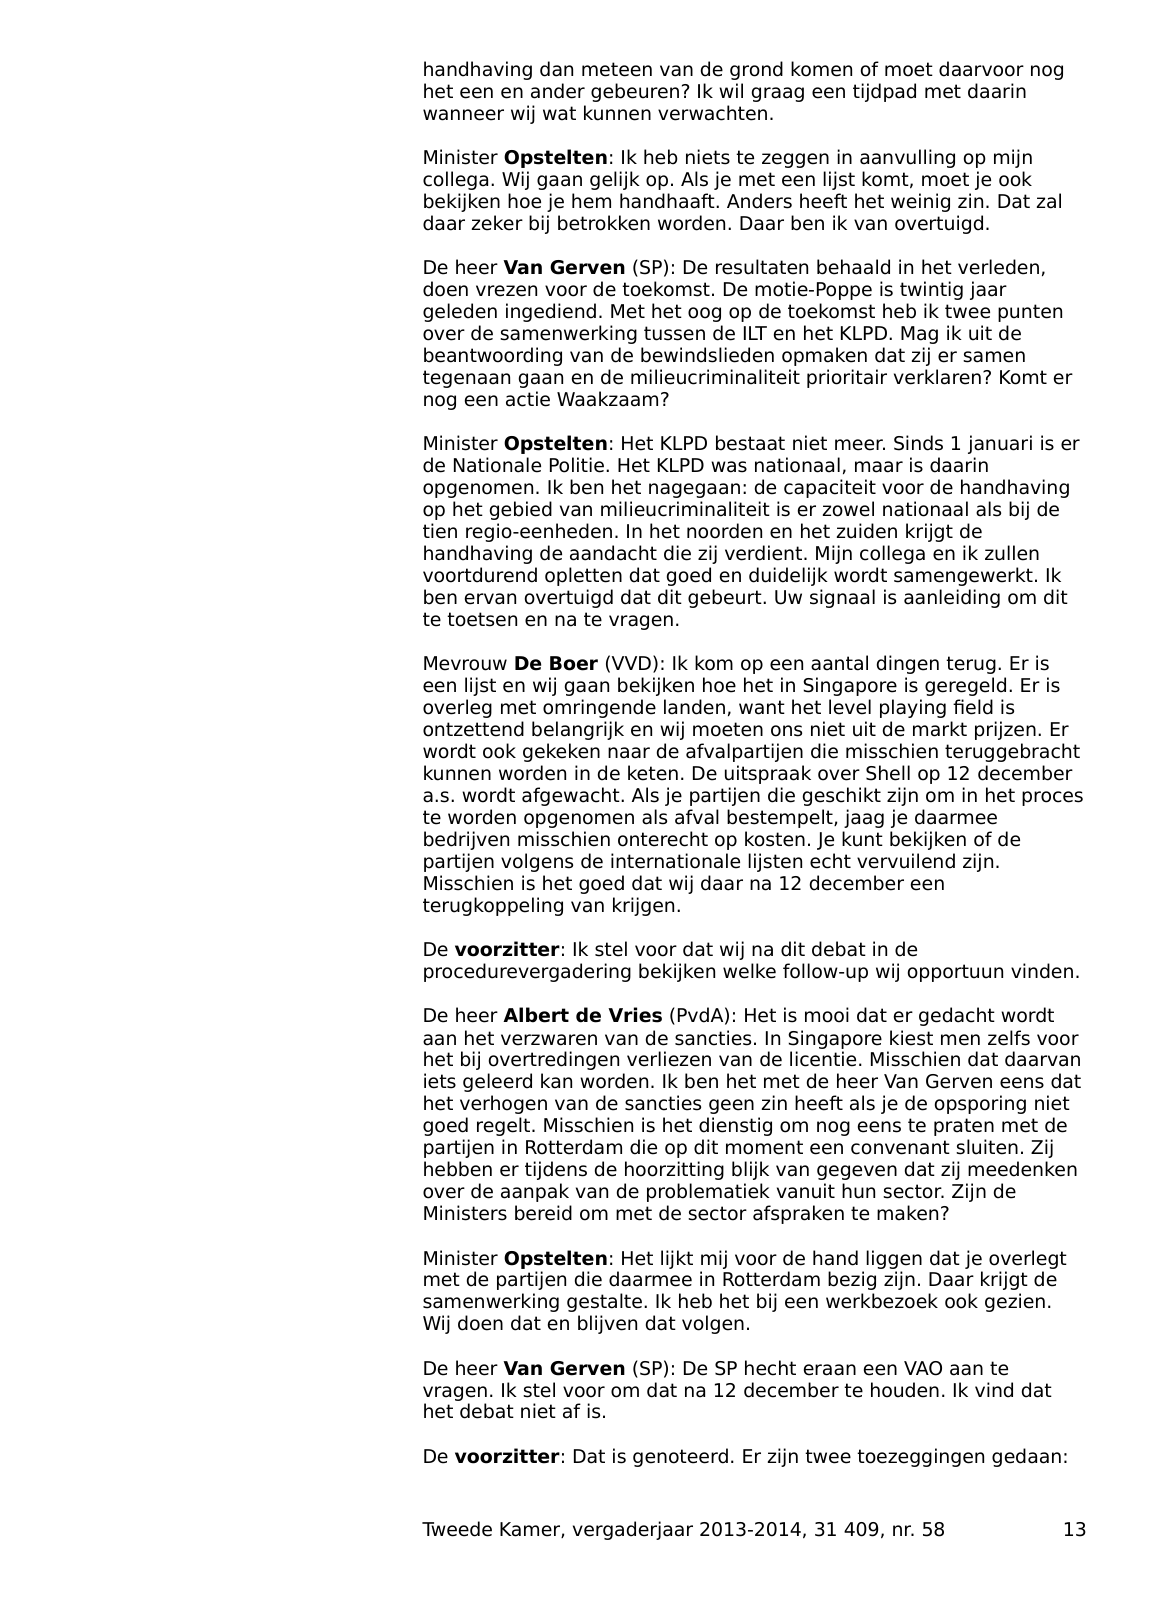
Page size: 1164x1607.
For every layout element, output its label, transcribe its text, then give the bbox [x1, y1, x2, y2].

text Minister Opstelten: Het lijkt mij voor de hand liggen dat je overlegt met de partijen die daarmee in Rotterdam bezig zijn. Daar krijgt de samenwerking gestalte. Ik heb het bij een werkbezoek ook gezien. Wij doen dat en blijven dat volgen. [422, 1247, 1087, 1335]
text De voorzitter: Dat is genoteerd. Er zijn twee toezeggingen gedaan: [422, 1446, 1087, 1468]
text handhaving dan meteen van de grond komen of moet daarvoor nog het een en ander gebeuren? Ik wil graag een tijdpad met daarin wanneer wij wat kunnen verwachten. [422, 59, 1087, 125]
text De heer Van Gerven (SP): De SP hecht eraan een VAO aan te vragen. Ik stel voor om dat na 12 december te houden. Ik vind dat het debat niet af is. [422, 1357, 1087, 1423]
text Minister Opstelten: Het KLPD bestaat niet meer. Sinds 1 januari is er de Nationale Politie. Het KLPD was nationaal, maar is daarin opgenomen. Ik ben het nagegaan: de capaciteit voor de handhaving op het gebied van milieucriminaliteit is er zowel nationaal als bij de tien regio-eenheden. In het noorden en het zuiden krijgt de handhaving de aandacht die zij verdient. Mijn collega en ik zullen voortdurend opletten dat goed en duidelijk wordt samengewerkt. Ik ben ervan overtuigd dat dit gebeurt. Uw signaal is aanleiding om dit te toetsen en na te vragen. [422, 433, 1087, 631]
text De voorzitter: Ik stel voor dat wij na dit debat in de procedurevergadering bekijken welke follow-up wij opportuun vinden. [422, 939, 1087, 983]
text Minister Opstelten: Ik heb niets te zeggen in aanvulling op mijn collega. Wij gaan gelijk op. Als je met een lijst komt, moet je ook bekijken hoe je hem handhaaft. Anders heeft het weinig zin. Dat zal daar zeker bij betrokken worden. Daar ben ik van overtuigd. [422, 147, 1087, 235]
text Mevrouw De Boer (VVD): Ik kom op een aantal dingen terug. Er is een lijst en wij gaan bekijken hoe het in Singapore is geregeld. Er is overleg met omringende landen, want het level playing field is ontzettend belangrijk en wij moeten ons niet uit de markt prijzen. Er wordt ook gekeken naar de afvalpartijen die misschien teruggebracht kunnen worden in de keten. De uitspraak over Shell op 12 december a.s. wordt afgewacht. Als je partijen die geschikt zijn om in het proces te worden opgenomen als afval bestempelt, jaag je daarmee bedrijven misschien onterecht op kosten. Je kunt bekijken of de partijen volgens de internationale lijsten echt vervuilend zijn. Misschien is het goed dat wij daar na 12 december een terugkoppeling van krijgen. [422, 653, 1087, 917]
text De heer Van Gerven (SP): De resultaten behaald in het verleden, doen vrezen voor de toekomst. De motie-Poppe is twintig jaar geleden ingediend. Met het oog op de toekomst heb ik twee punten over de samenwerking tussen de ILT en het KLPD. Mag ik uit de beantwoording van de bewindslieden opmaken dat zij er samen tegenaan gaan en de milieucriminaliteit prioritair verklaren? Komt er nog een actie Waakzaam? [422, 257, 1087, 411]
text De heer Albert de Vries (PvdA): Het is mooi dat er gedacht wordt aan het verzwaren van de sancties. In Singapore kiest men zelfs voor het bij overtredingen verliezen van de licentie. Misschien dat daarvan iets geleerd kan worden. Ik ben het met de heer Van Gerven eens dat het verhogen van de sancties geen zin heeft als je de opsporing niet goed regelt. Misschien is het dienstig om nog eens te praten met de partijen in Rotterdam die op dit moment een convenant sluiten. Zij hebben er tijdens de hoorzitting blijk van gegeven dat zij meedenken over de aanpak van de problematiek vanuit hun sector. Zijn de Ministers bereid om met de sector afspraken te maken? [422, 1005, 1087, 1225]
